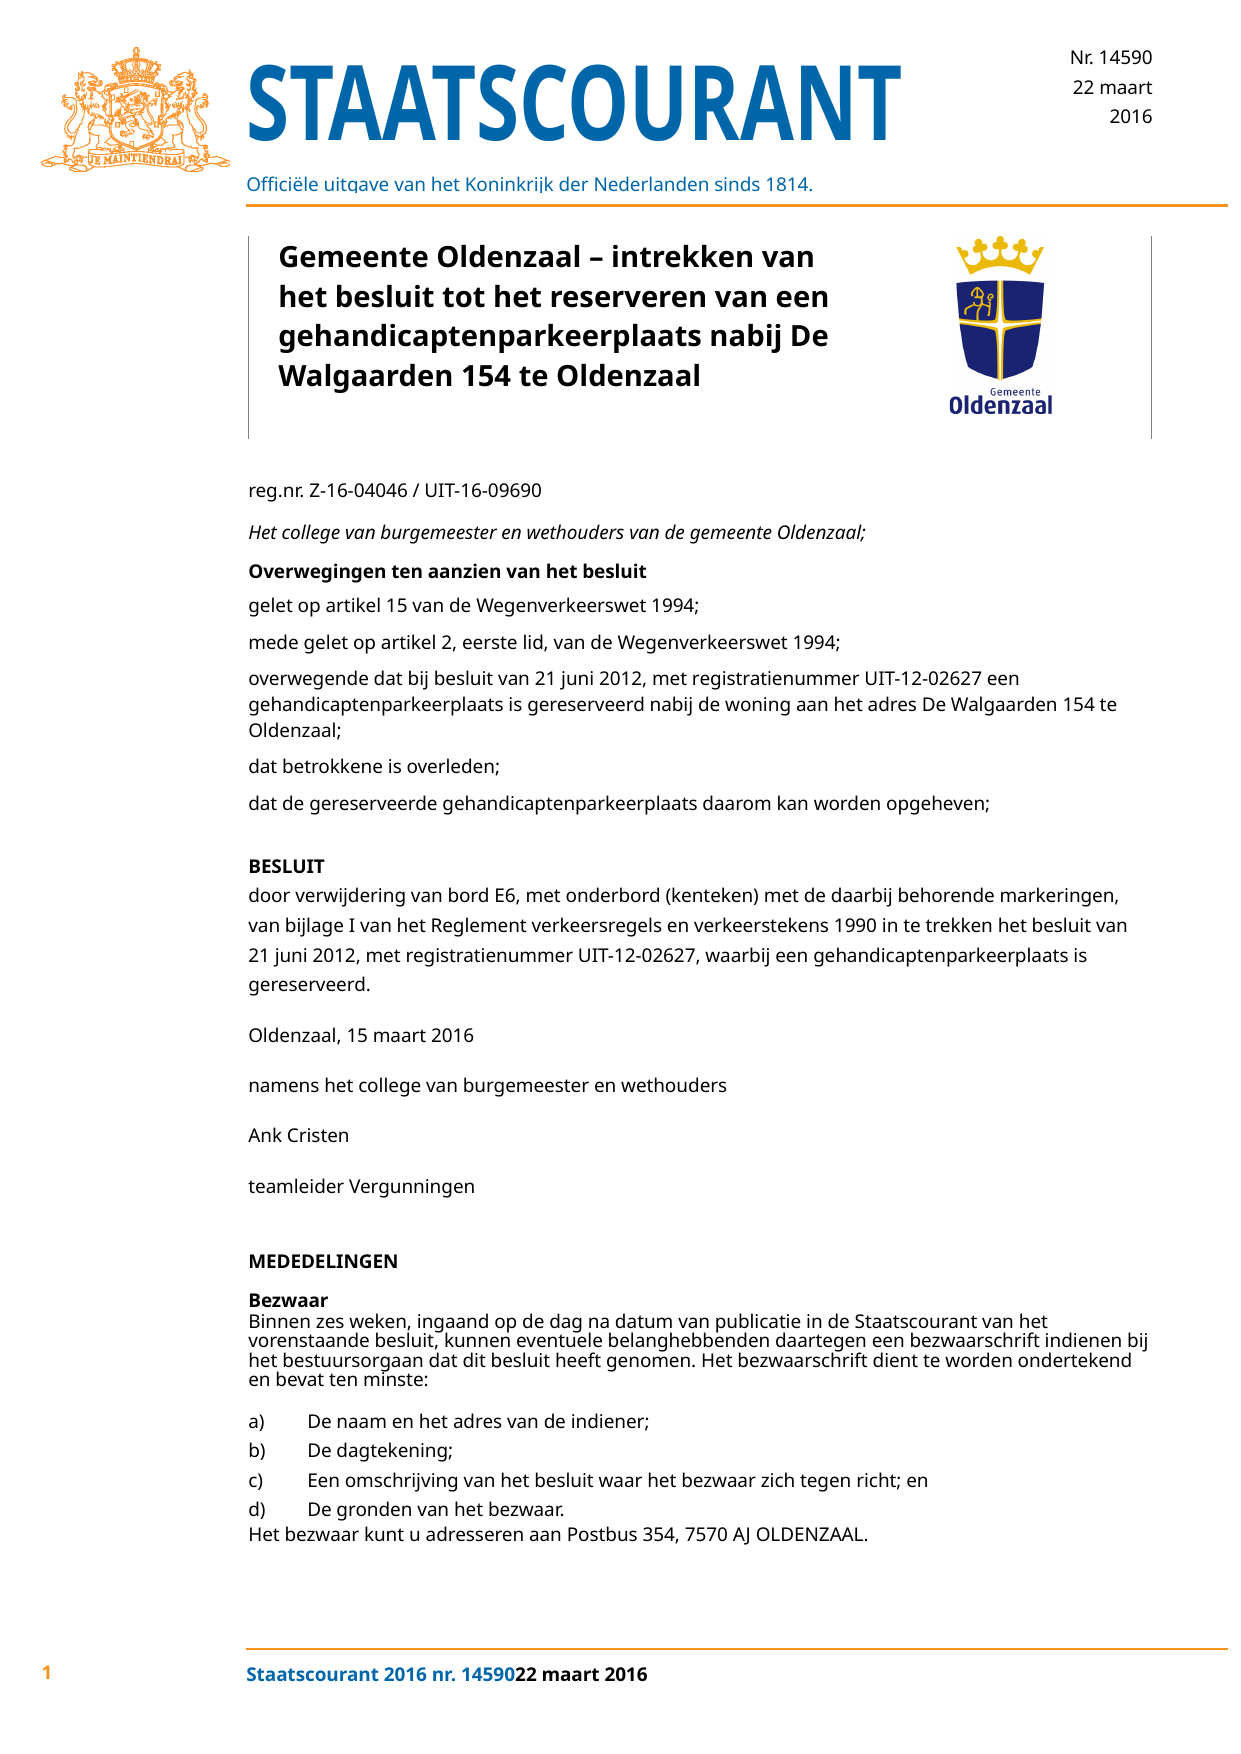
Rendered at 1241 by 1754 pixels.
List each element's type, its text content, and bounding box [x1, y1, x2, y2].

list De naam en het adres van de indiener; [248, 1408, 1152, 1433]
text Bezwaar [248, 1287, 1152, 1313]
text reg.nr. Z-16-04046 / UIT-16-09690 [248, 477, 1152, 503]
text Oldenzaal, 15 maart 2016 [248, 1022, 1152, 1047]
table_header Gemeente Oldenzaal – intrekken van het besluit tot het reserveren van een gehandicaptenparkeerplaats nabij De Walgaarden 154 te Oldenzaal [249, 236, 850, 439]
text Het bezwaar kunt u adresseren aan Postbus 354, 7570 AJ OLDENZAAL. [248, 1526, 1152, 1545]
text dat de gereserveerde gehandicaptenparkeerplaats daarom kan worden opgeheven; [248, 790, 1152, 816]
list Een omschrijving van het besluit waar het bezwaar zich tegen richt; en [248, 1467, 1152, 1493]
text teamleider Vergunningen [248, 1173, 1152, 1199]
table_header [850, 414, 1151, 439]
text Het college van burgemeester en wethouders van de gemeente Oldenzaal; [248, 519, 1152, 544]
picture [949, 236, 1052, 414]
text Ank Cristen [248, 1123, 1152, 1148]
picture [41, 47, 231, 172]
text Overwegingen ten aanzien van het besluit [248, 558, 1152, 584]
list De dagtekening; [248, 1437, 1152, 1463]
text gelet op artikel 15 van de Wegenverkeerswet 1994; [248, 592, 1152, 618]
text BESLUIT [248, 853, 1152, 879]
list De gronden van het bezwaar. [248, 1497, 1152, 1522]
text mede gelet op artikel 2, eerste lid, van de Wegenverkeerswet 1994; [248, 629, 1152, 654]
table_header [850, 236, 949, 413]
table_header [1052, 236, 1151, 413]
text MEDEDELINGEN [248, 1248, 1152, 1274]
text namens het college van burgemeester en wethouders [248, 1072, 1152, 1098]
text Binnen zes weken, ingaand op de dag na datum van publicatie in de Staatscourant van het vorenstaande besluit, kunnen eventuele belanghebbenden daartegen een bezwaarschrift indienen bij het bestuursorgaan dat dit besluit heeft genomen. Het bezwaarschrift dient te worden ondertekend en bevat ten minste: [248, 1313, 1152, 1390]
text dat betrokkene is overleden; [248, 754, 1152, 779]
text overwegende dat bij besluit van 21 juni 2012, met registratienummer UIT-12-02627 een gehandicaptenparkeerplaats is gereserveerd nabij de woning aan het adres De Walgaarden 154 te Oldenzaal; [248, 666, 1152, 743]
text door verwijdering van bord E6, met onderbord (kenteken) met de daarbij behorende markeringen, van bijlage I van het Reglement verkeersregels en verkeerstekens 1990 in te trekken het besluit van 21 juni 2012, met registratienummer UIT-12-02627, waarbij een gehandicaptenparkeerplaats is gereserveerd. [248, 883, 1152, 997]
